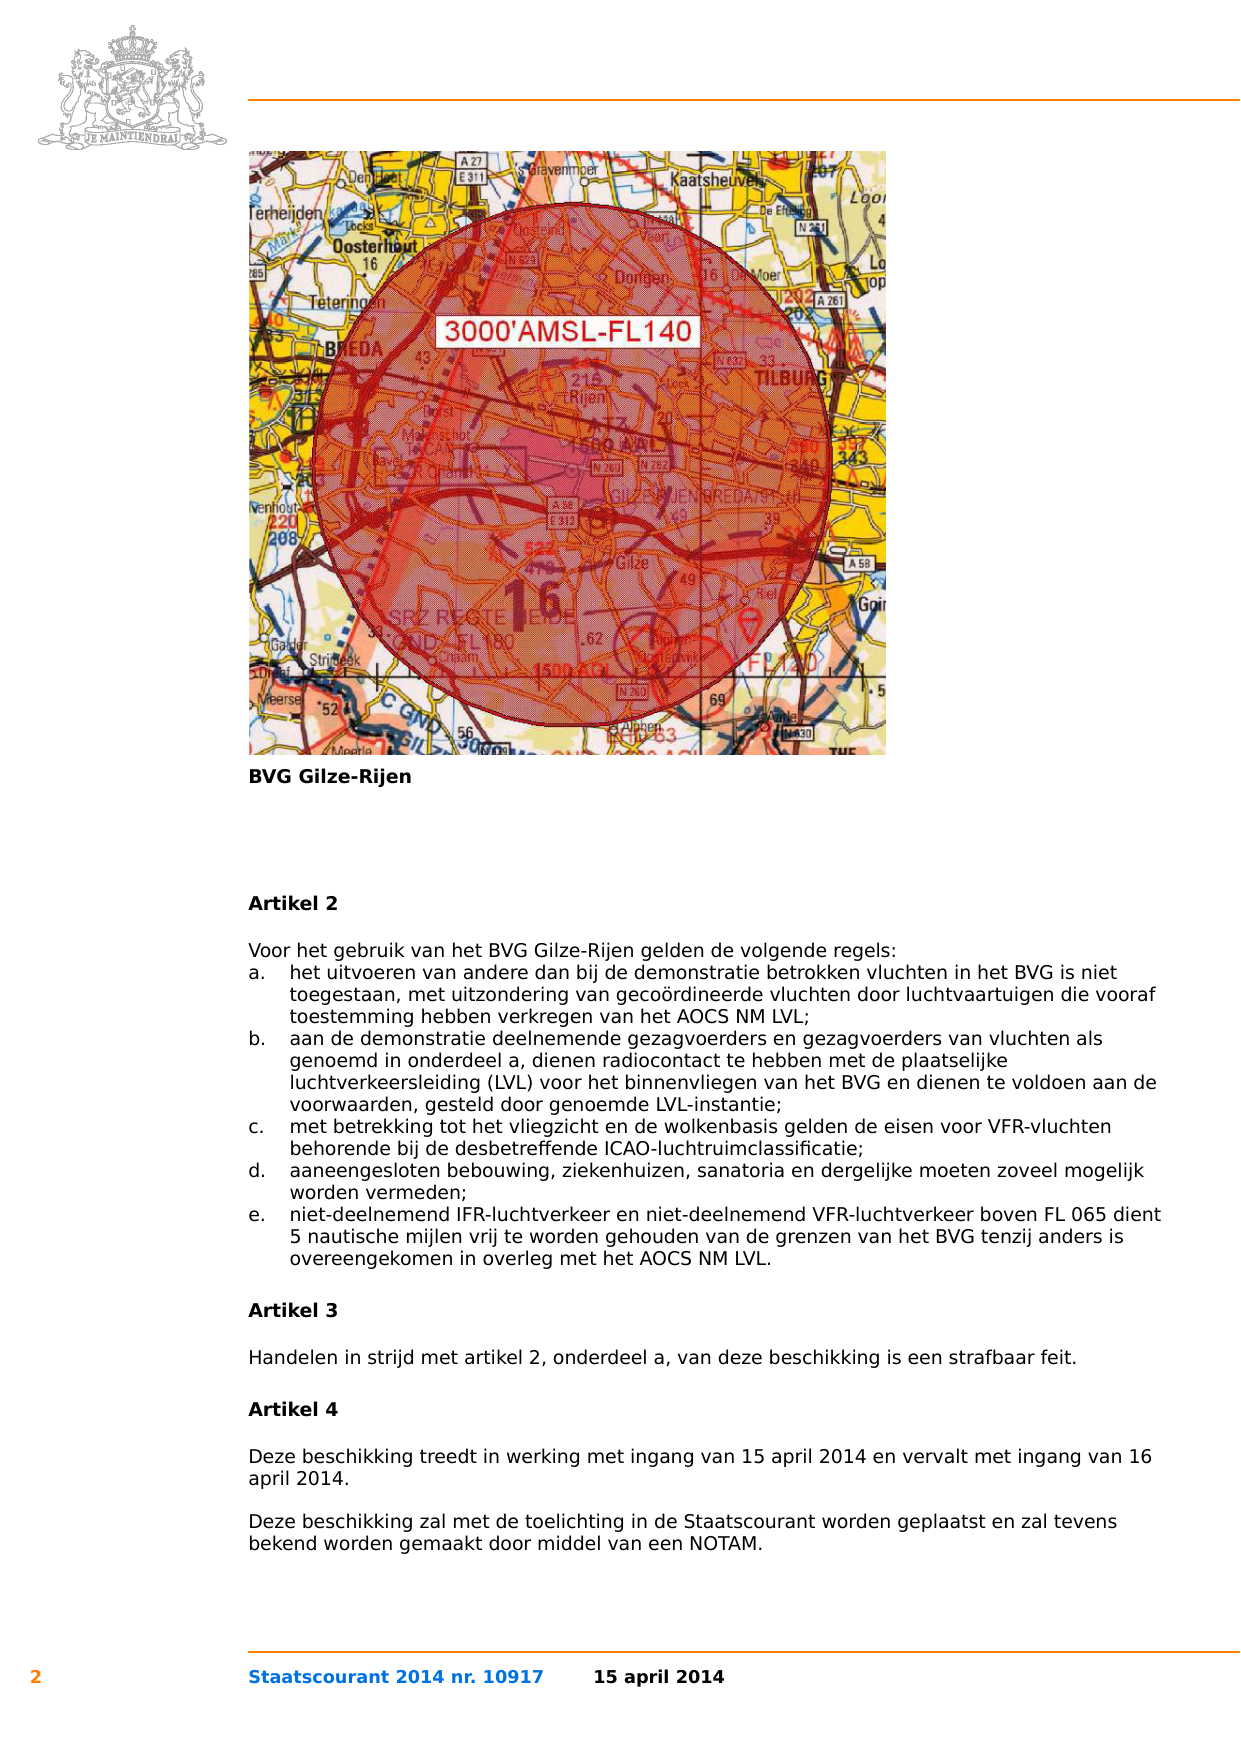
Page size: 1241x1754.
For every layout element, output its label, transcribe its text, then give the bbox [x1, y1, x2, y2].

text Deze beschikking treedt in werking met ingang van 15 april 2014 en vervalt met ingang van 16 april 2014. [248, 1446, 1163, 1489]
text a. het uitvoeren van andere dan bij de demonstratie betrokken vluchten in het BVG is niet toegestaan, met uitzondering van gecoördineerde vluchten door luchtvaartuigen die vooraf toestemming hebben verkregen van het AOCS NM LVL; [248, 962, 1163, 1028]
text Handelen in strijd met artikel 2, onderdeel a, van deze beschikking is een strafbaar feit. [248, 1347, 1163, 1368]
subtitle Artikel 2 [248, 893, 1163, 915]
text d. aaneengesloten bebouwing, ziekenhuizen, sanatoria en dergelijke moeten zoveel mogelijk worden vermeden; [248, 1160, 1163, 1204]
subtitle Artikel 3 [248, 1299, 1163, 1322]
subtitle Artikel 4 [248, 1398, 1163, 1421]
text b. aan de demonstratie deelnemende gezagvoerders en gezagvoerders van vluchten als genoemd in onderdeel a, dienen radiocontact te hebben met de plaatselijke luchtverkeersleiding (LVL) voor het binnenvliegen van het BVG en dienen te voldoen aan de voorwaarden, gesteld door genoemde LVL-instantie; [248, 1028, 1163, 1116]
text Voor het gebruik van het BVG Gilze-Rijen gelden de volgende regels: [248, 940, 1163, 962]
text c. met betrekking tot het vliegzicht en de wolkenbasis gelden de eisen voor VFR-vluchten behorende bij de desbetreffende ICAO-luchtruimclassificatie; [248, 1116, 1163, 1160]
picture [38, 25, 227, 150]
text BVG Gilze-Rijen [248, 766, 886, 788]
text Deze beschikking zal met de toelichting in de Staatscourant worden geplaatst en zal tevens bekend worden gemaakt door middel van een NOTAM. [248, 1511, 1163, 1555]
text e. niet-deelnemend IFR-luchtverkeer en niet-deelnemend VFR-luchtverkeer boven FL 065 dient 5 nautische mijlen vrij te worden gehouden van de grenzen van het BVG tenzij anders is overeengekomen in overleg met het AOCS NM LVL. [248, 1204, 1163, 1269]
picture [248, 151, 886, 755]
